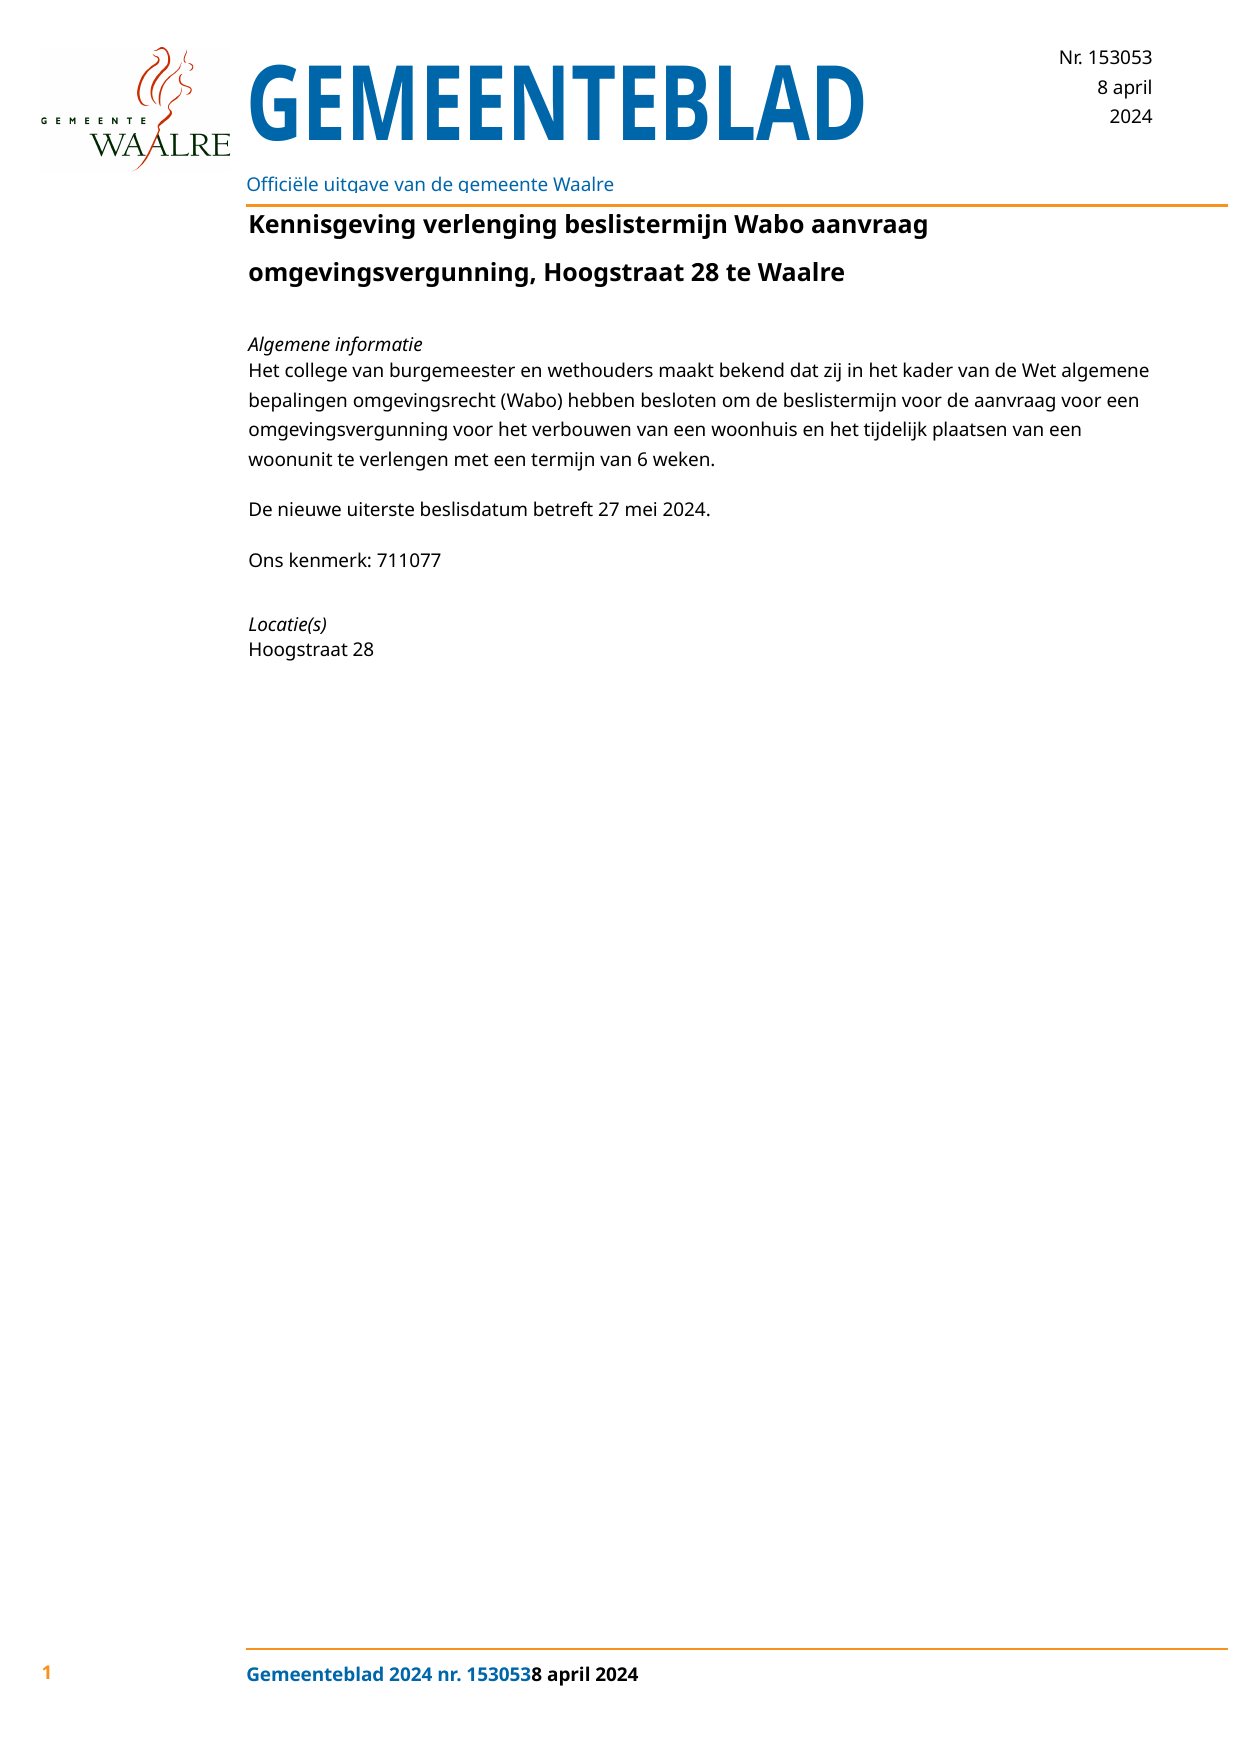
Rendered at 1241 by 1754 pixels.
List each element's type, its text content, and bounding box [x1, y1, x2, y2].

picture [41, 47, 231, 172]
text De nieuwe uiterste beslisdatum betreft 27 mei 2024. [248, 496, 1152, 522]
text Kennisgeving verlenging beslistermijn Wabo aanvraag omgevingsvergunning, Hoogstraat 28 te Waalre [248, 207, 1152, 288]
text Locatie(s) [248, 611, 1152, 636]
text Hoogstraat 28 [248, 636, 1152, 662]
text Ons kenmerk: 711077 [248, 547, 1152, 572]
text Het college van burgemeester en wethouders maakt bekend dat zij in het kader van de Wet algemene bepalingen omgevingsrecht (Wabo) hebben besloten om de beslistermijn voor de aanvraag voor een omgevingsvergunning voor het verbouwen van een woonhuis en het tijdelijk plaatsen van een woonunit te verlengen met een termijn van 6 weken. [248, 357, 1152, 472]
text Algemene informatie [248, 331, 1152, 357]
